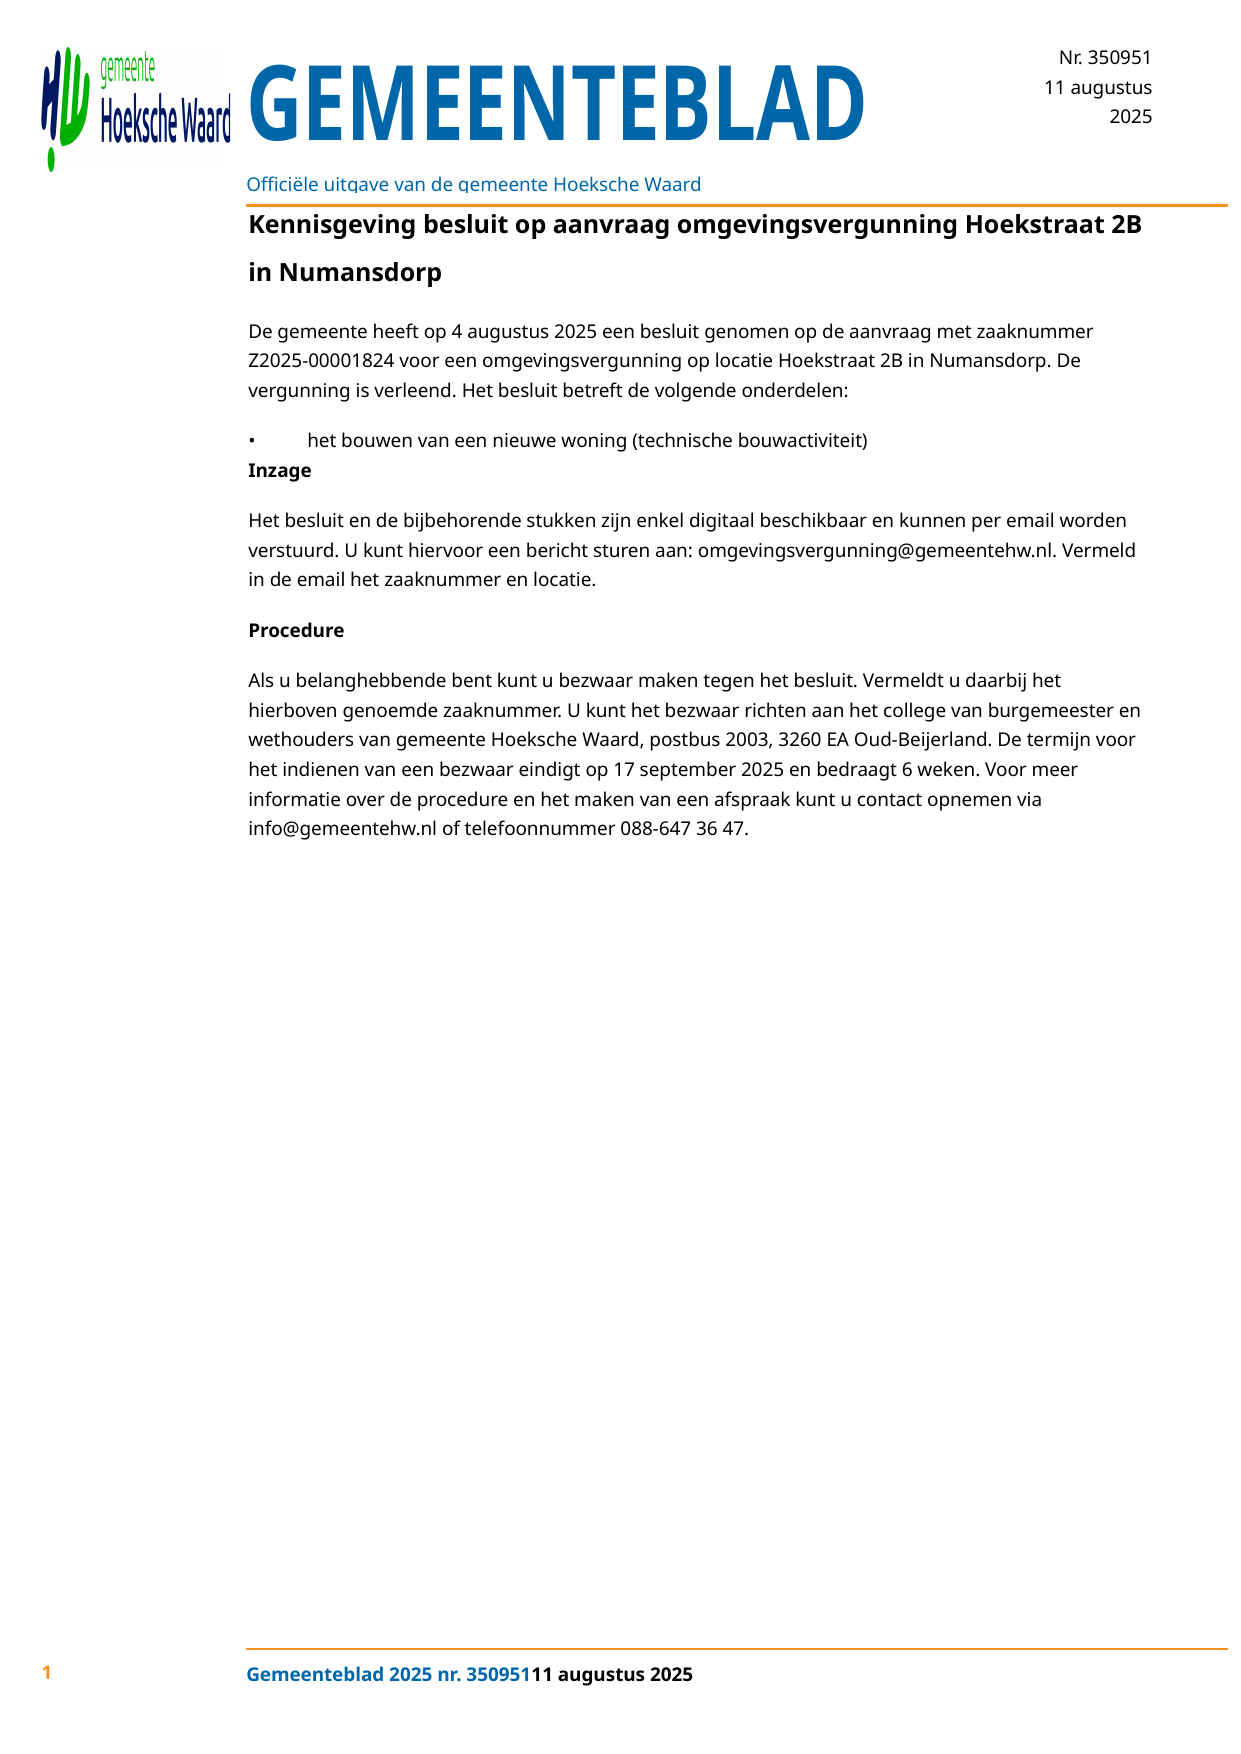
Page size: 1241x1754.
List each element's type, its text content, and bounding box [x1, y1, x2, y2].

text Het besluit en de bijbehorende stukken zijn enkel digitaal beschikbaar en kunnen per email worden verstuurd. U kunt hiervoor een bericht sturen aan: omgevingsvergunning@gemeentehw.nl. Vermeld in de email het zaaknummer en locatie. [248, 507, 1152, 592]
text Inzage [248, 457, 1152, 483]
picture [41, 47, 231, 172]
list het bouwen van een nieuwe woning (technische bouwactiviteit) [248, 427, 1152, 453]
text Procedure [248, 617, 1152, 643]
text De gemeente heeft op 4 augustus 2025 een besluit genomen op de aanvraag met zaaknummer Z2025-00001824 voor een omgevingsvergunning op locatie Hoekstraat 2B in Numansdorp. De vergunning is verleend. Het besluit betreft de volgende onderdelen: [248, 318, 1152, 403]
text Als u belanghebbende bent kunt u bezwaar maken tegen het besluit. Vermeldt u daarbij het hierboven genoemde zaaknummer. U kunt het bezwaar richten aan het college van burgemeester en wethouders van gemeente Hoeksche Waard, postbus 2003, 3260 EA Oud-Beijerland. De termijn voor het indienen van een bezwaar eindigt op 17 september 2025 en bedraagt 6 weken. Voor meer informatie over de procedure en het maken van een afspraak kunt u contact opnemen via info@gemeentehw.nl of telefoonnummer 088-647 36 47. [248, 667, 1152, 841]
text Kennisgeving besluit op aanvraag omgevingsvergunning Hoekstraat 2B in Numansdorp [248, 207, 1152, 288]
